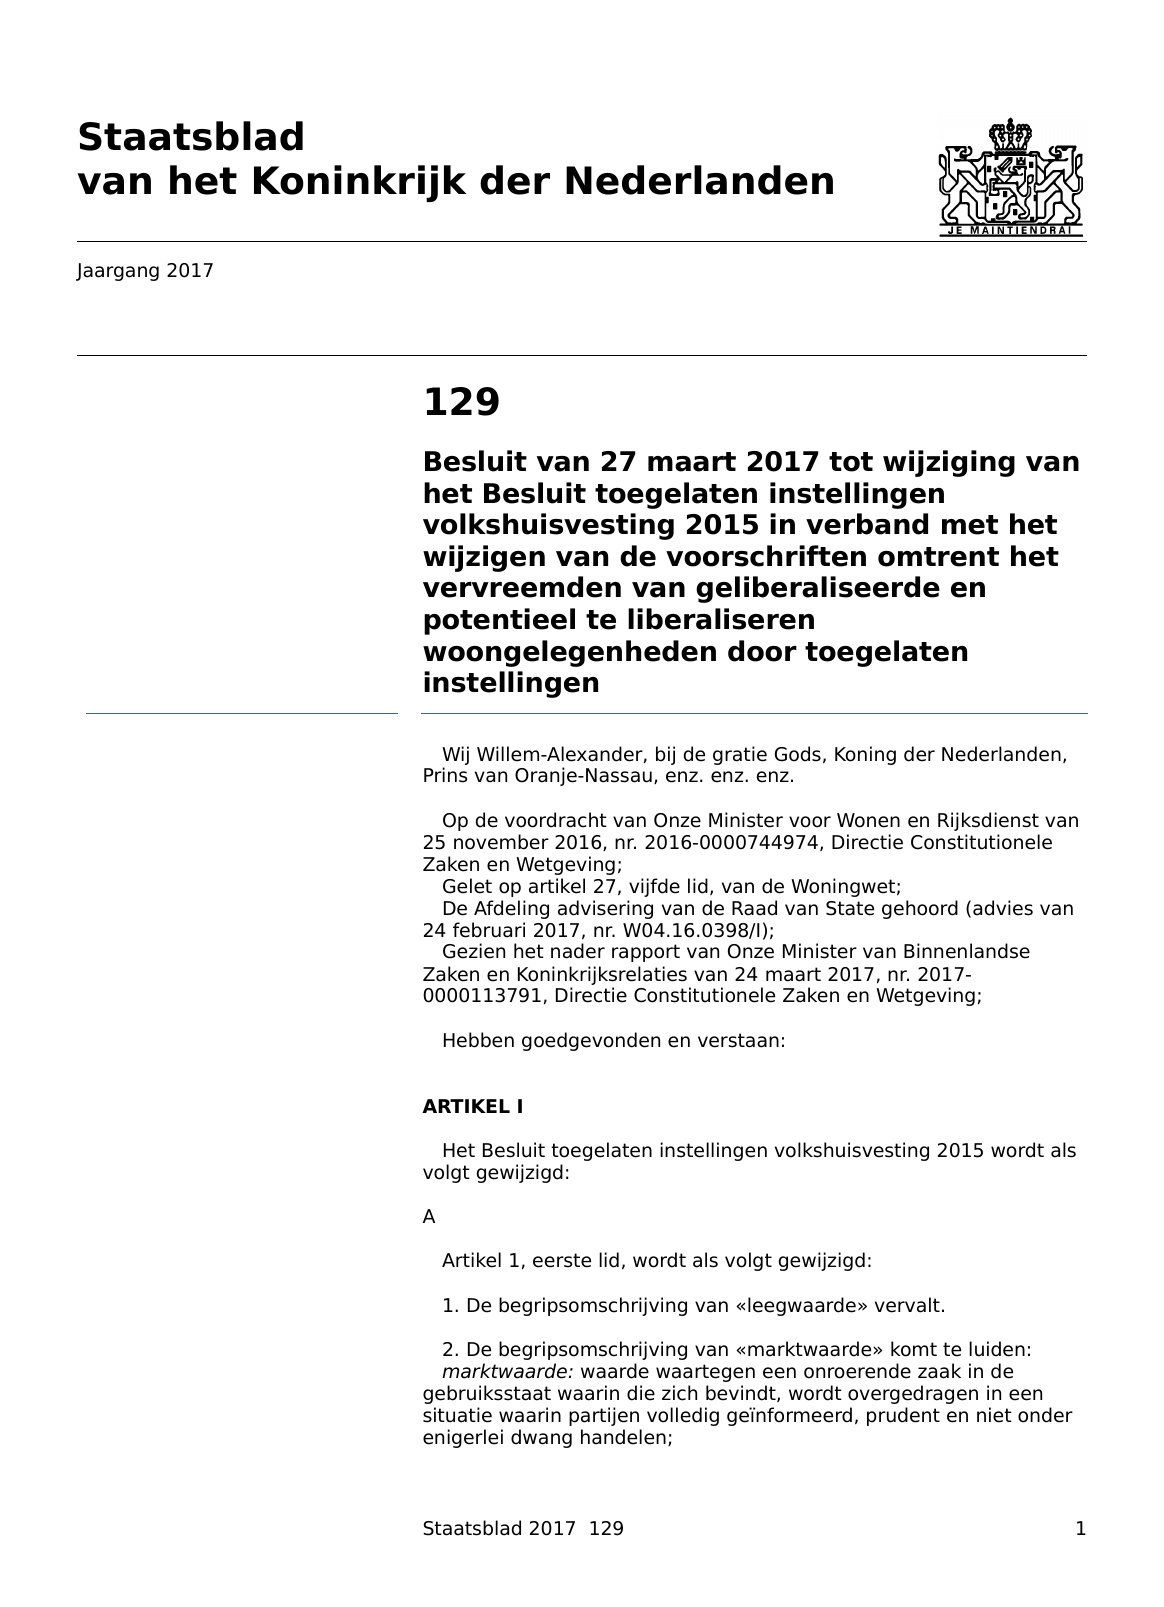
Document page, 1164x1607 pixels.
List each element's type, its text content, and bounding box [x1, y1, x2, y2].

text De Afdeling advisering van de Raad van State gehoord (advies van 24 februari 2017, nr. W04.16.0398/I); [422, 897, 1087, 941]
text Op de voordracht van Onze Minister voor Wonen en Rijksdienst van 25 november 2016, nr. 2016-0000744974, Directie Constitutionele Zaken en Wetgeving; [422, 809, 1087, 876]
table_header Staatsblad van het Koninkrijk der Nederlanden [77, 100, 886, 241]
text Artikel 1, eerste lid, wordt als volgt gewijzigd: [422, 1250, 1087, 1272]
text Gelet op artikel 27, vijfde lid, van de Woningwet; [422, 876, 1087, 897]
table_cell Jaargang 2017 [77, 242, 1087, 355]
text marktwaarde: waarde waartegen een onroerende zaak in de gebruiksstaat waarin die zich bevindt, wordt overgedragen in een situatie waarin partijen volledig geïnformeerd, prudent en niet onder enigerlei dwang handelen; [422, 1361, 1087, 1449]
text 1. De begripsomschrijving van «leegwaarde» vervalt. [422, 1294, 1087, 1317]
text A [422, 1206, 1087, 1228]
text Besluit van 27 maart 2017 tot wijziging van het Besluit toegelaten instellingen volkshuisvesting 2015 in verband met het wijzigen van de voorschriften omtrent het vervreemden van geliberaliseerde en potentieel te liberaliseren woongelegenheden door toegelaten instellingen [422, 447, 1087, 699]
text Wij Willem-Alexander, bij de gratie Gods, Koning der Nederlanden, Prins van Oranje-Nassau, enz. enz. enz. [422, 743, 1087, 787]
text Het Besluit toegelaten instellingen volkshuisvesting 2015 wordt als volgt gewijzigd: [422, 1140, 1087, 1184]
table_header [886, 100, 1087, 241]
subtitle 129 [422, 381, 1087, 424]
picture [936, 115, 1087, 240]
subtitle ARTIKEL I [422, 1096, 1087, 1118]
text Gezien het nader rapport van Onze Minister van Binnenlandse Zaken en Koninkrijksrelaties van 24 maart 2017, nr. 2017-0000113791, Directie Constitutionele Zaken en Wetgeving; [422, 941, 1087, 1007]
text Hebben goedgevonden en verstaan: [422, 1029, 1087, 1052]
text 2. De begripsomschrijving van «marktwaarde» komt te luiden: [422, 1339, 1087, 1361]
